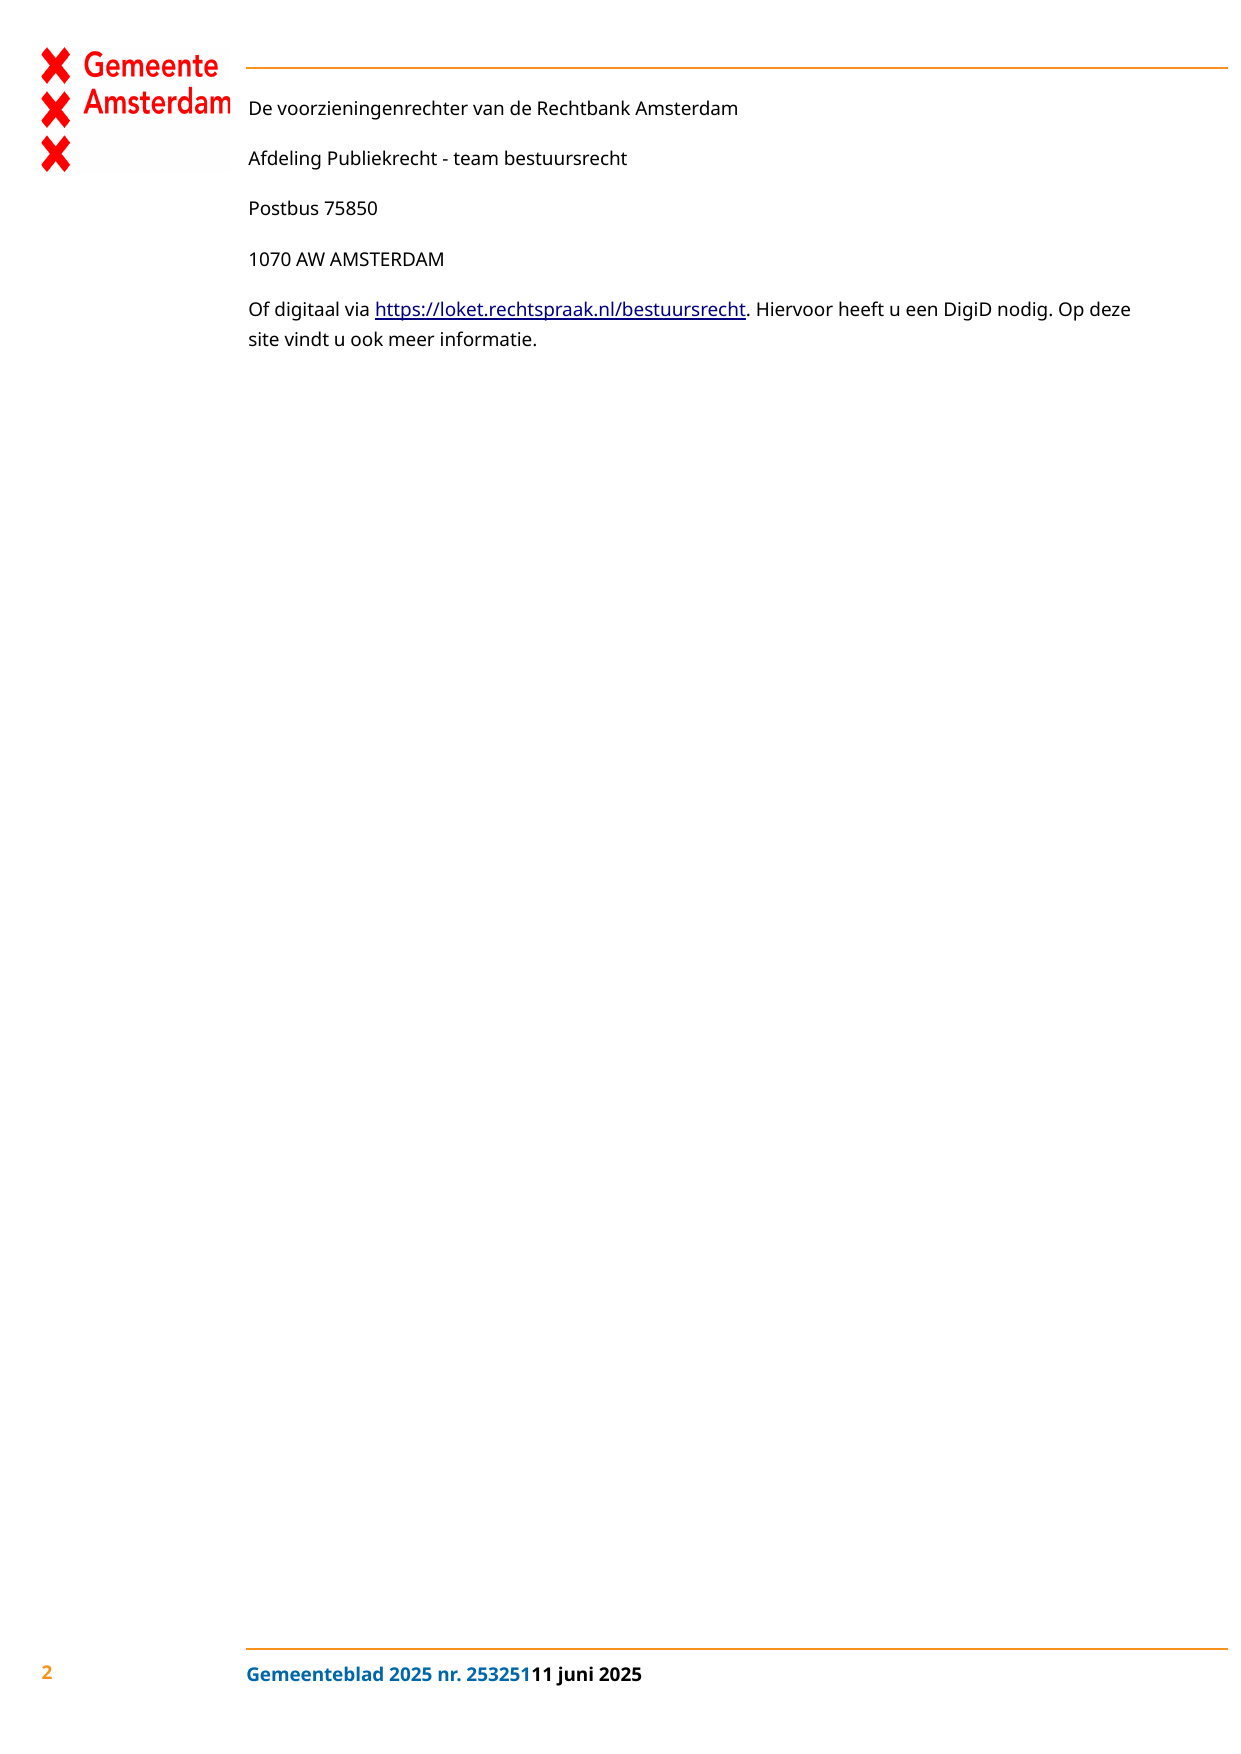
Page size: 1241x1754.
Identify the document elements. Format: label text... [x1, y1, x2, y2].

text De voorzieningenrechter van de Rechtbank Amsterdam [248, 95, 1152, 121]
text Of digitaal via https://loket.rechtspraak.nl/bestuursrecht. Hiervoor heeft u een DigiD nodig. Op deze site vindt u ook meer informatie. [248, 296, 1152, 352]
text Postbus 75850 [248, 196, 1152, 221]
picture [41, 47, 231, 172]
text Afdeling Publiekrecht - team bestuursrecht [248, 145, 1152, 171]
text 1070 AW AMSTERDAM [248, 246, 1152, 272]
